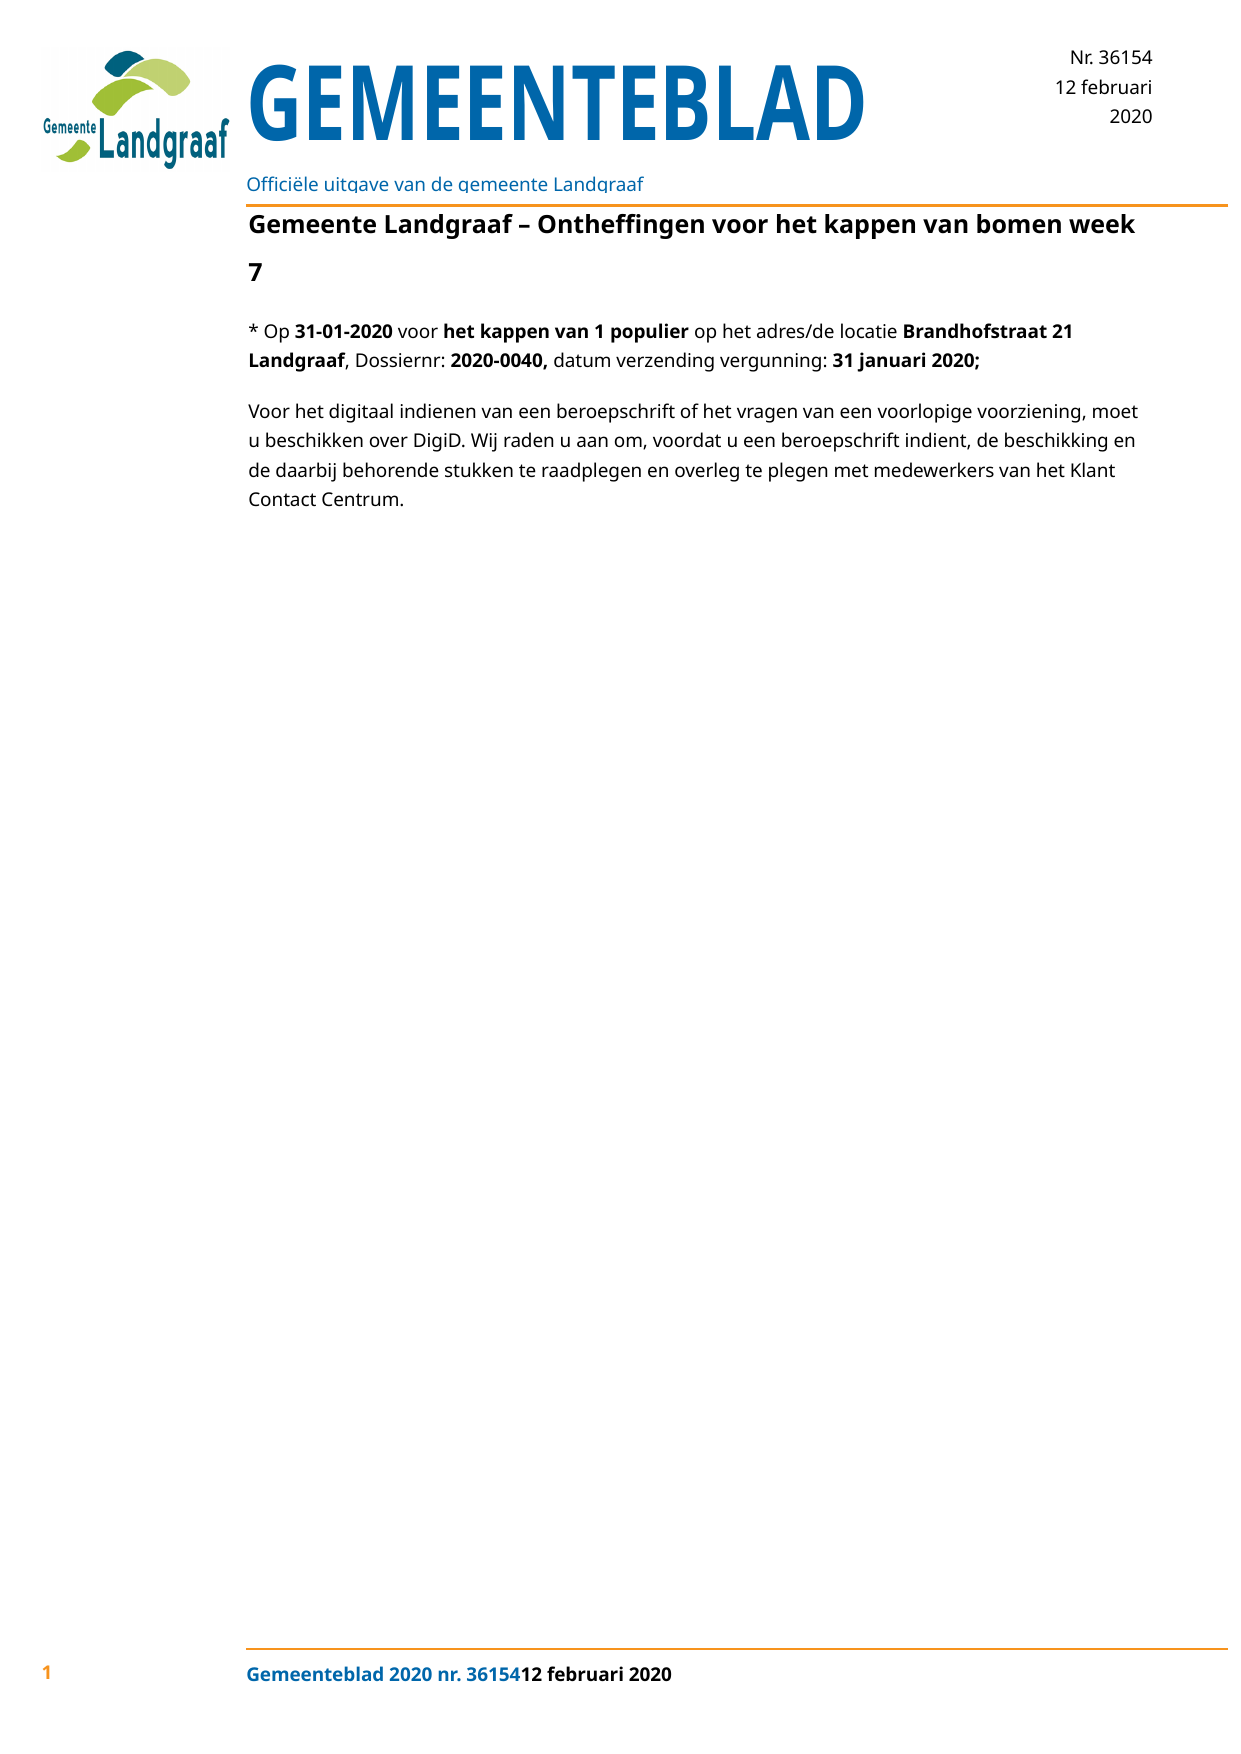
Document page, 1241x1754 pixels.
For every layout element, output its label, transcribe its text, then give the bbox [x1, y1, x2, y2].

text Gemeente Landgraaf – Ontheffingen voor het kappen van bomen week 7 [248, 207, 1152, 288]
picture [41, 47, 231, 172]
text * Op 31-01-2020 voor het kappen van 1 populier op het adres/de locatie Brandhofstraat 21 Landgraaf, Dossiernr: 2020-0040, datum verzending vergunning: 31 januari 2020; [248, 318, 1152, 373]
text Voor het digitaal indienen van een beroepschrift of het vragen van een voorlopige voorziening, moet u beschikken over DigiD. Wij raden u aan om, voordat u een beroepschrift indient, de beschikking en de daarbij behorende stukken te raadplegen en overleg te plegen met medewerkers van het Klant Contact Centrum. [248, 398, 1152, 512]
